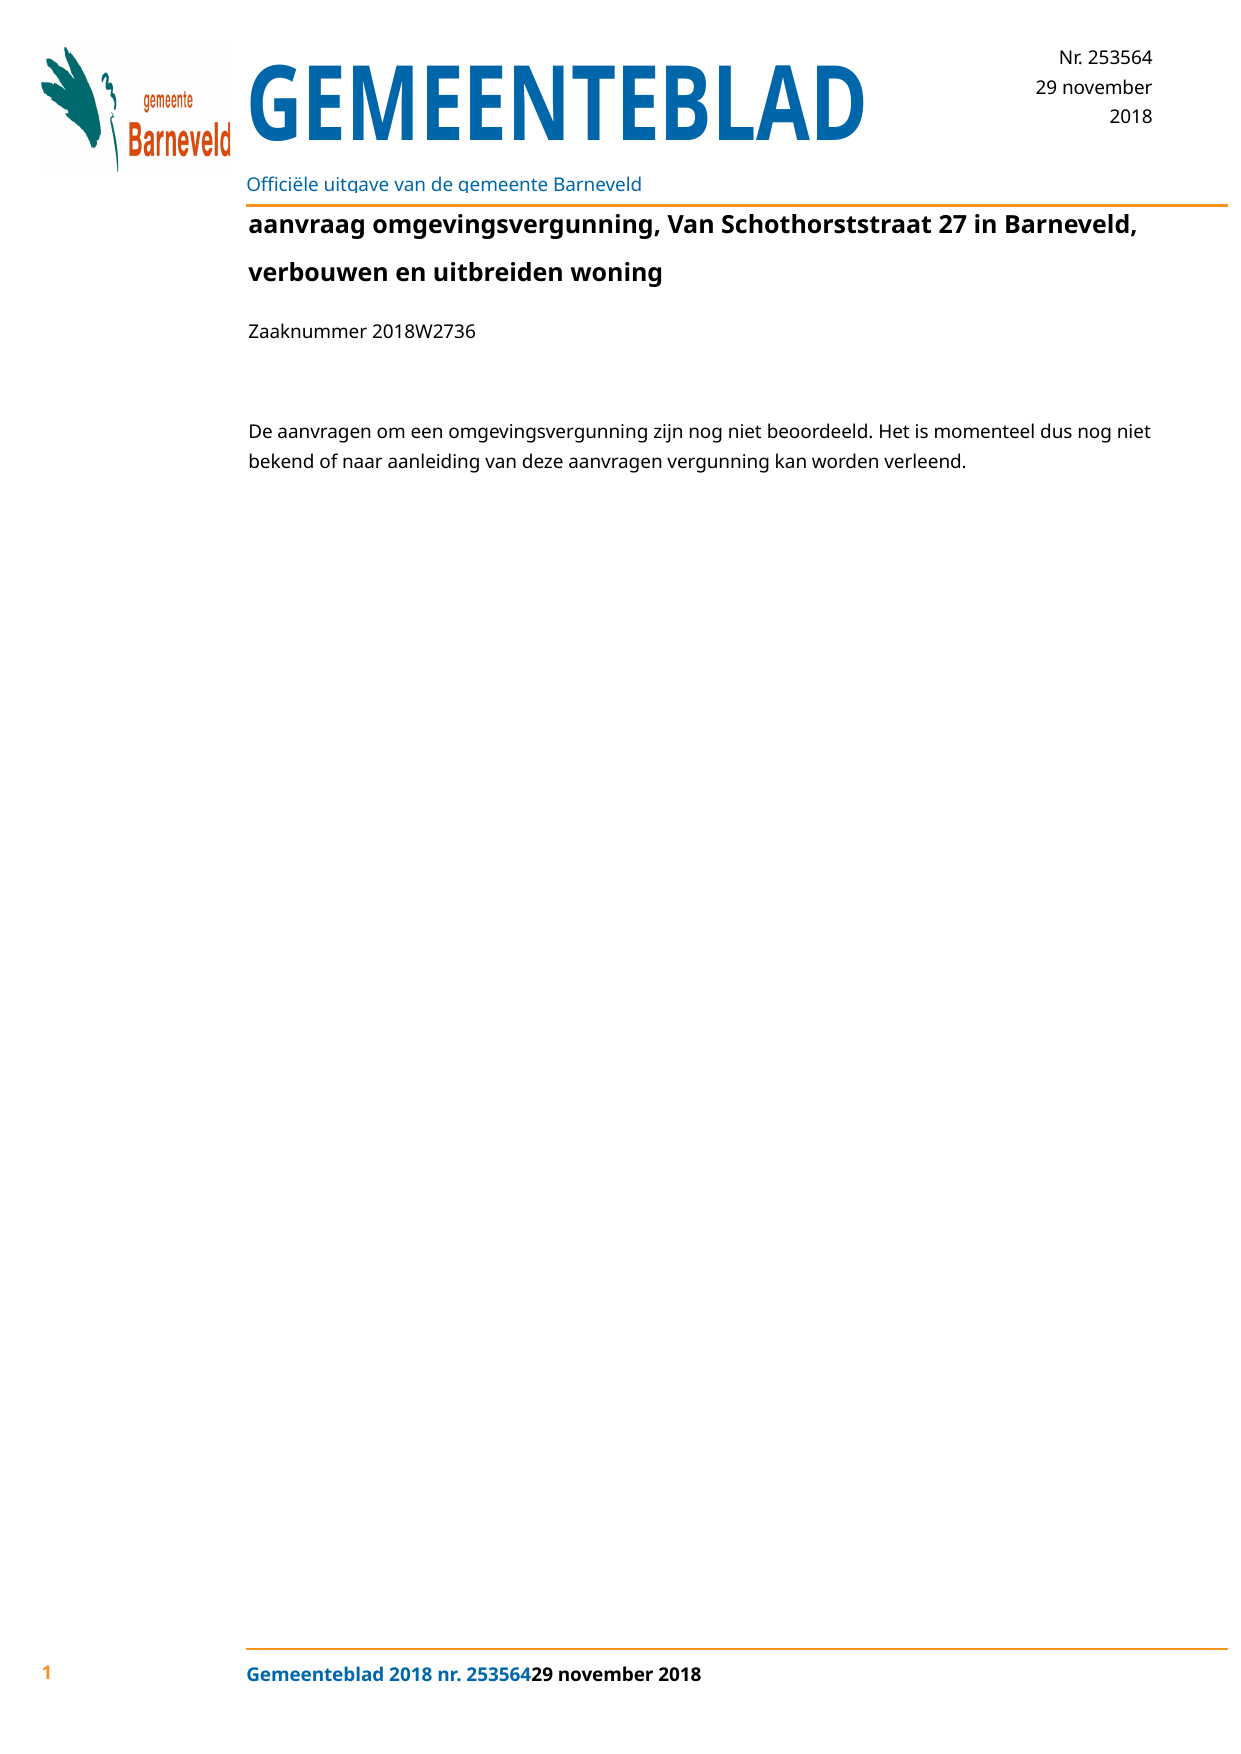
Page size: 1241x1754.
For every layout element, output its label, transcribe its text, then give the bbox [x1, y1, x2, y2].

text De aanvragen om een omgevingsvergunning zijn nog niet beoordeeld. Het is momenteel dus nog niet bekend of naar aanleiding van deze aanvragen vergunning kan worden verleend. [248, 419, 1152, 474]
text aanvraag omgevingsvergunning, Van Schothorststraat 27 in Barneveld, verbouwen en uitbreiden woning [248, 207, 1152, 288]
text Zaaknummer 2018W2736 [248, 318, 1152, 344]
picture [41, 47, 231, 172]
